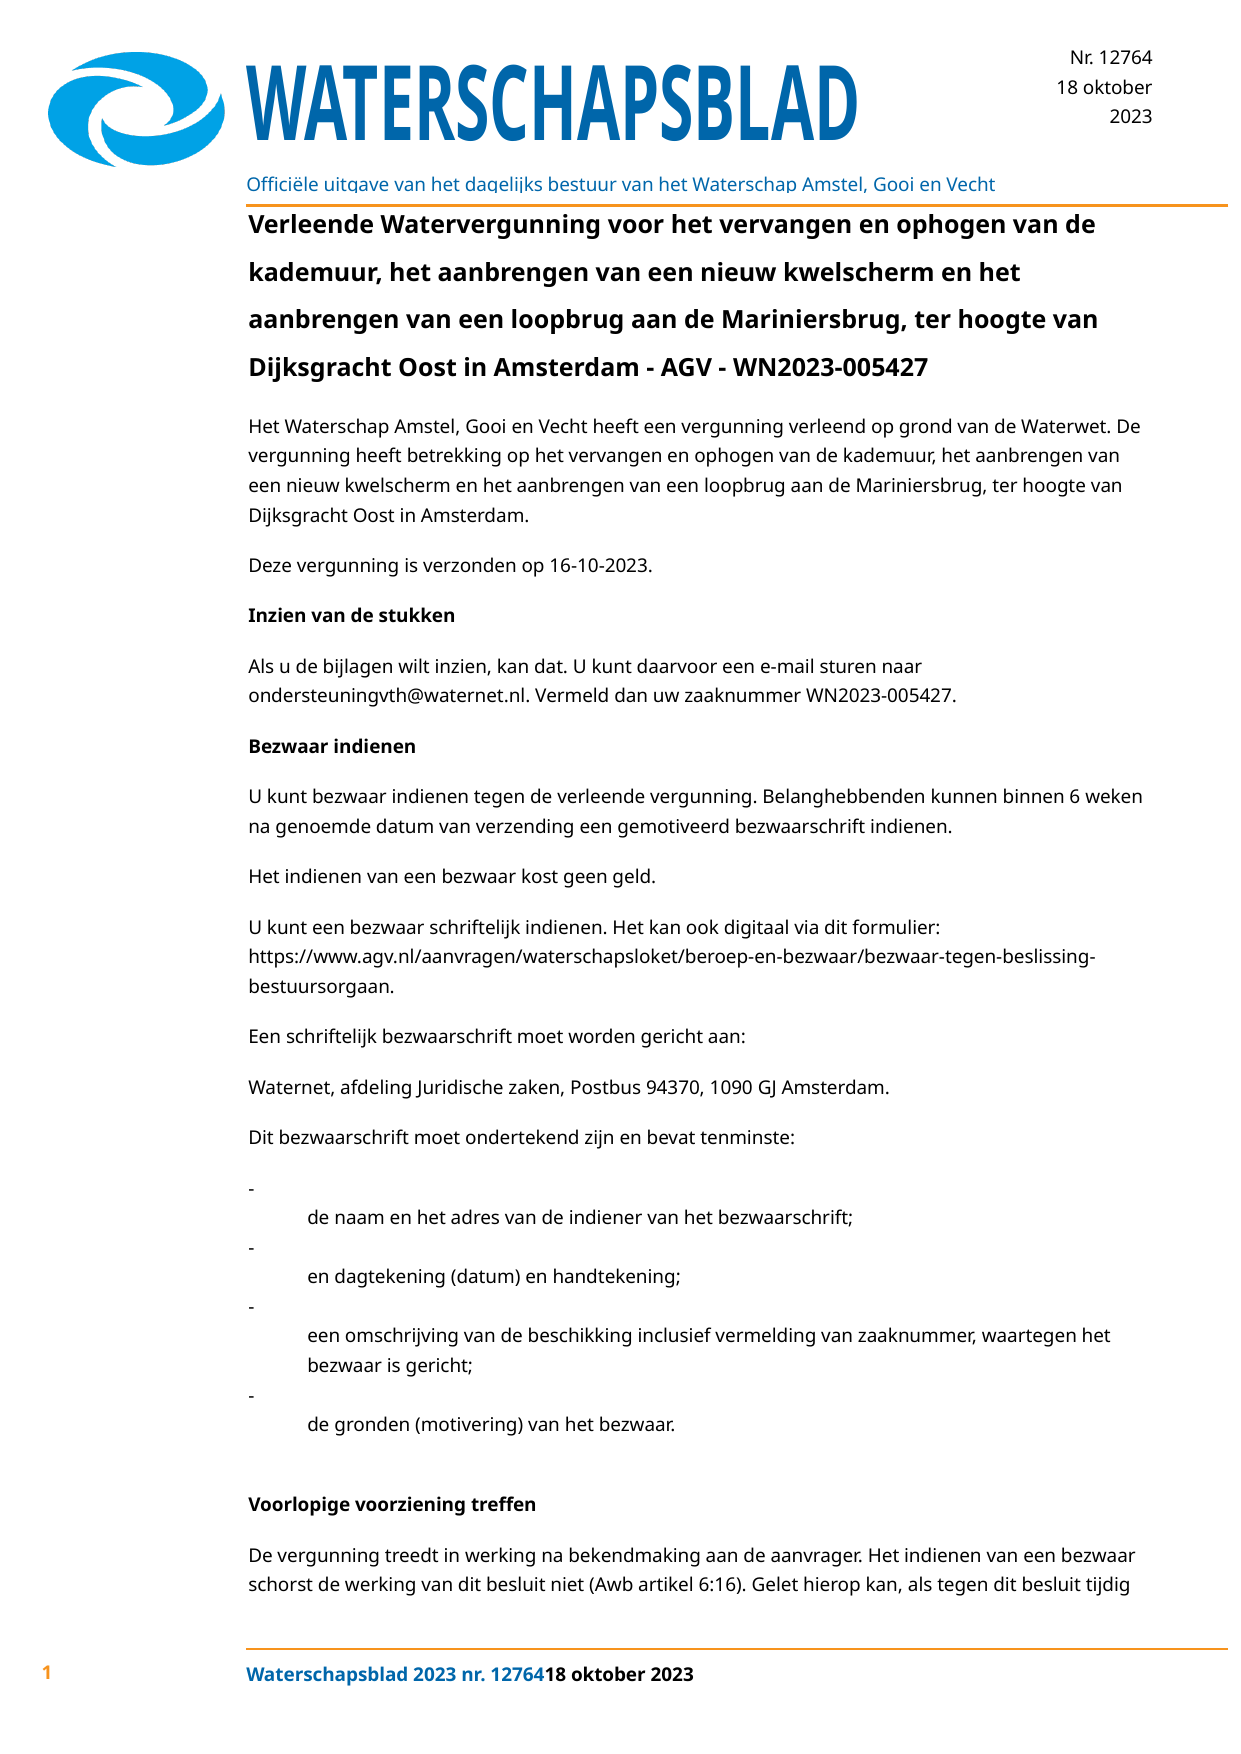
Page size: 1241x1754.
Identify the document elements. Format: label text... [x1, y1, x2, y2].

picture [41, 47, 231, 172]
list de naam en het adres van de indiener van het bezwaarschrift; [248, 1204, 1152, 1230]
text Inzien van de stukken [248, 603, 1152, 628]
text Dit bezwaarschrift moet ondertekend zijn en bevat tenminste: [248, 1124, 1152, 1150]
text Voorlopige voorziening treffen [248, 1491, 1152, 1517]
text Waternet, afdeling Juridische zaken, Postbus 94370, 1090 GJ Amsterdam. [248, 1074, 1152, 1100]
text Als u de bijlagen wilt inzien, kan dat. U kunt daarvoor een e-mail sturen naar ondersteuningvth@waternet.nl. Vermeld dan uw zaaknummer WN2023-005427. [248, 653, 1152, 708]
text Bezwaar indienen [248, 733, 1152, 759]
text Het indienen van een bezwaar kost geen geld. [248, 863, 1152, 889]
text U kunt bezwaar indienen tegen de verleende vergunning. Belanghebbenden kunnen binnen 6 weken na genoemde datum van verzending een gemotiveerd bezwaarschrift indienen. [248, 783, 1152, 839]
list een omschrijving van de beschikking inclusief vermelding van zaaknummer, waartegen het bezwaar is gericht; [248, 1323, 1152, 1378]
list en dagtekening (datum) en handtekening; [248, 1263, 1152, 1289]
text Deze vergunning is verzonden op 16-10-2023. [248, 552, 1152, 578]
text De vergunning treedt in werking na bekendmaking aan de aanvrager. Het indienen van een bezwaar schorst de werking van dit besluit niet (Awb artikel 6:16). Gelet hierop kan, als tegen dit besluit tijdig [248, 1542, 1152, 1597]
list de gronden (motivering) van het bezwaar. [248, 1411, 1152, 1437]
text U kunt een bezwaar schriftelijk indienen. Het kan ook digitaal via dit formulier: https://www.agv.nl/aanvragen/waterschapsloket/beroep-en-bezwaar/bezwaar-tegen-beslissing-bestuursorgaan. [248, 914, 1152, 999]
text Het Waterschap Amstel, Gooi en Vecht heeft een vergunning verleend op grond van de Waterwet. De vergunning heeft betrekking op het vervangen en ophogen van de kademuur, het aanbrengen van een nieuw kwelscherm en het aanbrengen van een loopbrug aan de Mariniersbrug, ter hoogte van Dijksgracht Oost in Amsterdam. [248, 413, 1152, 528]
text Verleende Watervergunning voor het vervangen en ophogen van de kademuur, het aanbrengen van een nieuw kwelscherm en het aanbrengen van een loopbrug aan de Mariniersbrug, ter hoogte van Dijksgracht Oost in Amsterdam - AGV - WN2023-005427 [248, 207, 1152, 384]
text Een schriftelijk bezwaarschrift moet worden gericht aan: [248, 1023, 1152, 1049]
